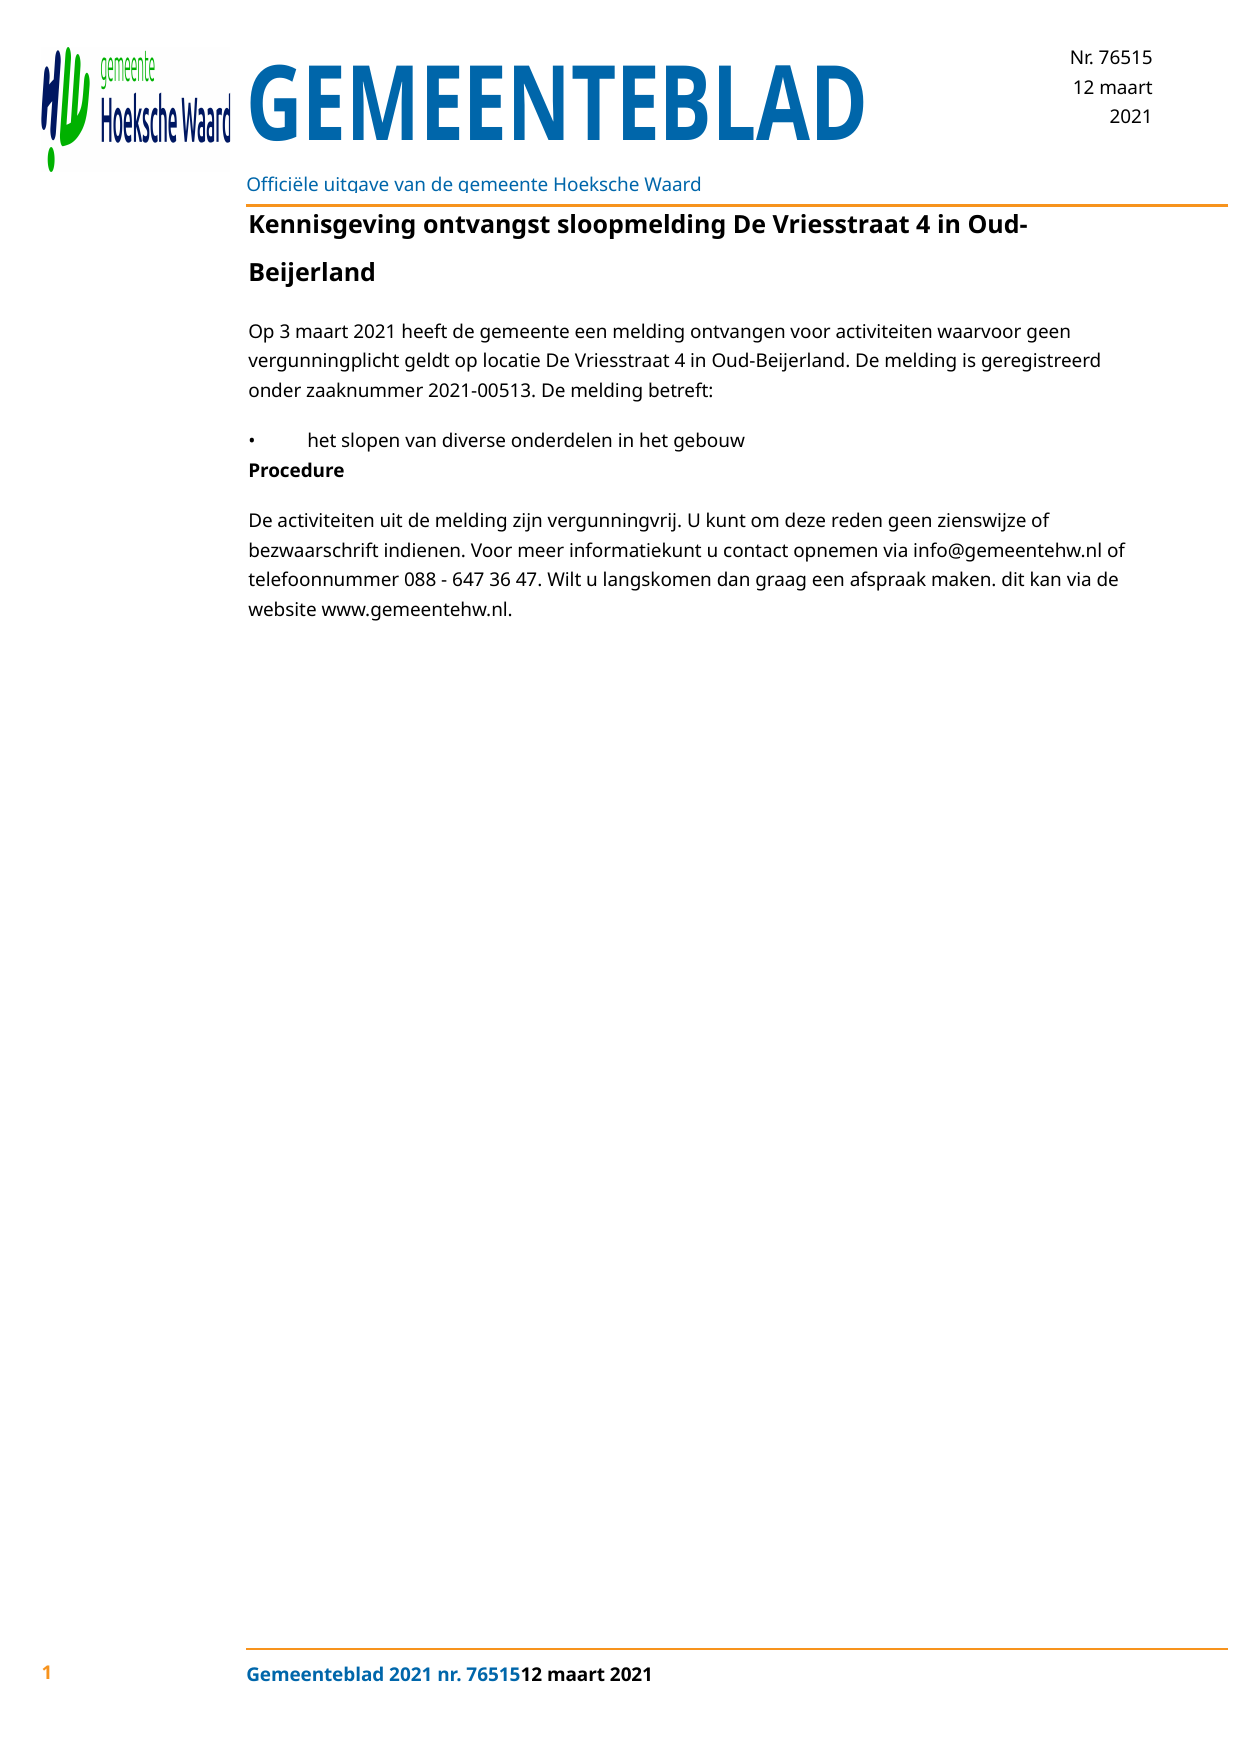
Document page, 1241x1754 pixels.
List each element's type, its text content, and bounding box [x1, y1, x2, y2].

text Procedure [248, 457, 1152, 483]
picture [41, 47, 231, 172]
list het slopen van diverse onderdelen in het gebouw [248, 427, 1152, 453]
text De activiteiten uit de melding zijn vergunningvrij. U kunt om deze reden geen zienswijze of bezwaarschrift indienen. Voor meer informatiekunt u contact opnemen via info@gemeentehw.nl of telefoonnummer 088 - 647 36 47. Wilt u langskomen dan graag een afspraak maken. dit kan via de website www.gemeentehw.nl. [248, 507, 1152, 622]
text Op 3 maart 2021 heeft de gemeente een melding ontvangen voor activiteiten waarvoor geen vergunningplicht geldt op locatie De Vriesstraat 4 in Oud-Beijerland. De melding is geregistreerd onder zaaknummer 2021-00513. De melding betreft: [248, 318, 1152, 403]
text Kennisgeving ontvangst sloopmelding De Vriesstraat 4 in Oud-Beijerland [248, 207, 1152, 288]
